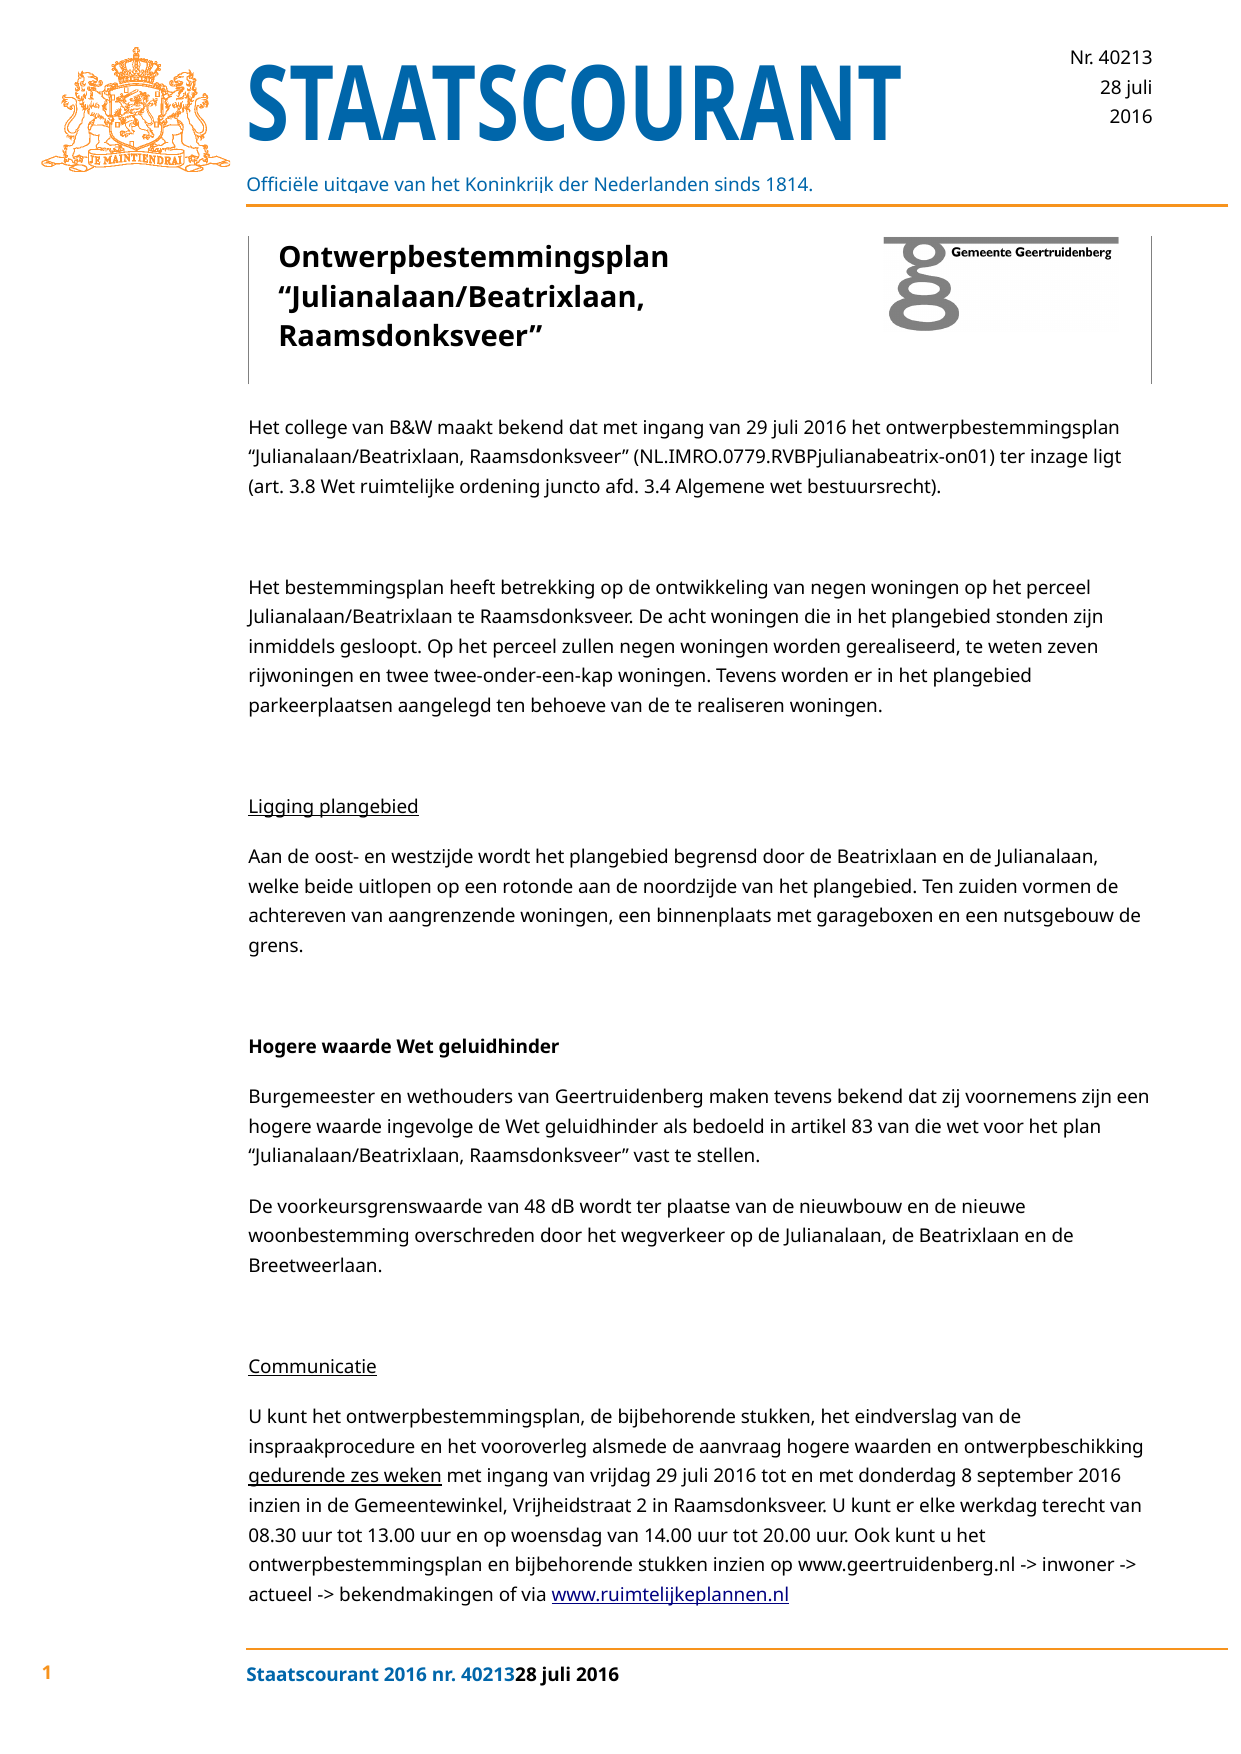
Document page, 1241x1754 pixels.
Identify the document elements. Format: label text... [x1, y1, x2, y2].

text Ligging plangebied [248, 793, 1152, 819]
text Het bestemmingsplan heeft betrekking op de ontwikkeling van negen woningen op het perceel Julianalaan/Beatrixlaan te Raamsdonksveer. De acht woningen die in het plangebied stonden zijn inmiddels gesloopt. Op het perceel zullen negen woningen worden gerealiseerd, te weten zeven rijwoningen en twee twee-onder-een-kap woningen. Tevens worden er in het plangebied parkeerplaatsen aangelegd ten behoeve van de te realiseren woningen. [248, 574, 1152, 718]
text Hogere waarde Wet geluidhinder [248, 1033, 1152, 1059]
text De voorkeursgrenswaarde van 48 dB wordt ter plaatse van de nieuwbouw en de nieuwe woonbestemming overschreden door het wegverkeer op de Julianalaan, de Beatrixlaan en de Breetweerlaan. [248, 1193, 1152, 1278]
picture [882, 236, 1119, 332]
text Het college van B&W maakt bekend dat met ingang van 29 juli 2016 het ontwerpbestemmingsplan “Julianalaan/Beatrixlaan, Raamsdonksveer” (NL.IMRO.0779.RVBPjulianabeatrix-on01) ter inzage ligt (art. 3.8 Wet ruimtelijke ordening juncto afd. 3.4 Algemene wet bestuursrecht). [248, 414, 1152, 499]
picture [41, 47, 231, 172]
text Burgemeester en wethouders van Geertruidenberg maken tevens bekend dat zij voornemens zijn een hogere waarde ingevolge de Wet geluidhinder als bedoeld in artikel 83 van die wet voor het plan “Julianalaan/Beatrixlaan, Raamsdonksveer” vast te stellen. [248, 1083, 1152, 1168]
text Aan de oost- en westzijde wordt het plangebied begrensd door de Beatrixlaan en de Julianalaan, welke beide uitlopen op een rotonde aan de noordzijde van het plangebied. Ten zuiden vormen de achtereven van aangrenzende woningen, een binnenplaats met garageboxen en een nutsgebouw de grens. [248, 843, 1152, 958]
text Communicatie [248, 1353, 1152, 1379]
table_header [850, 236, 1151, 384]
text U kunt het ontwerpbestemmingsplan, de bijbehorende stukken, het eindverslag van de inspraakprocedure en het vooroverleg alsmede de aanvraag hogere waarden en ontwerpbeschikking gedurende zes weken met ingang van vrijdag 29 juli 2016 tot en met donderdag 8 september 2016 inzien in de Gemeentewinkel, Vrijheidstraat 2 in Raamsdonksveer. U kunt er elke werkdag terecht van 08.30 uur tot 13.00 uur en op woensdag van 14.00 uur tot 20.00 uur. Ook kunt u het ontwerpbestemmingsplan en bijbehorende stukken inzien op www.geertruidenberg.nl -> inwoner -> actueel -> bekendmakingen of via www.ruimtelijkeplannen.nl [248, 1403, 1152, 1607]
table_header Ontwerpbestemmingsplan “Julianalaan/Beatrixlaan, Raamsdonksveer” [249, 236, 850, 384]
